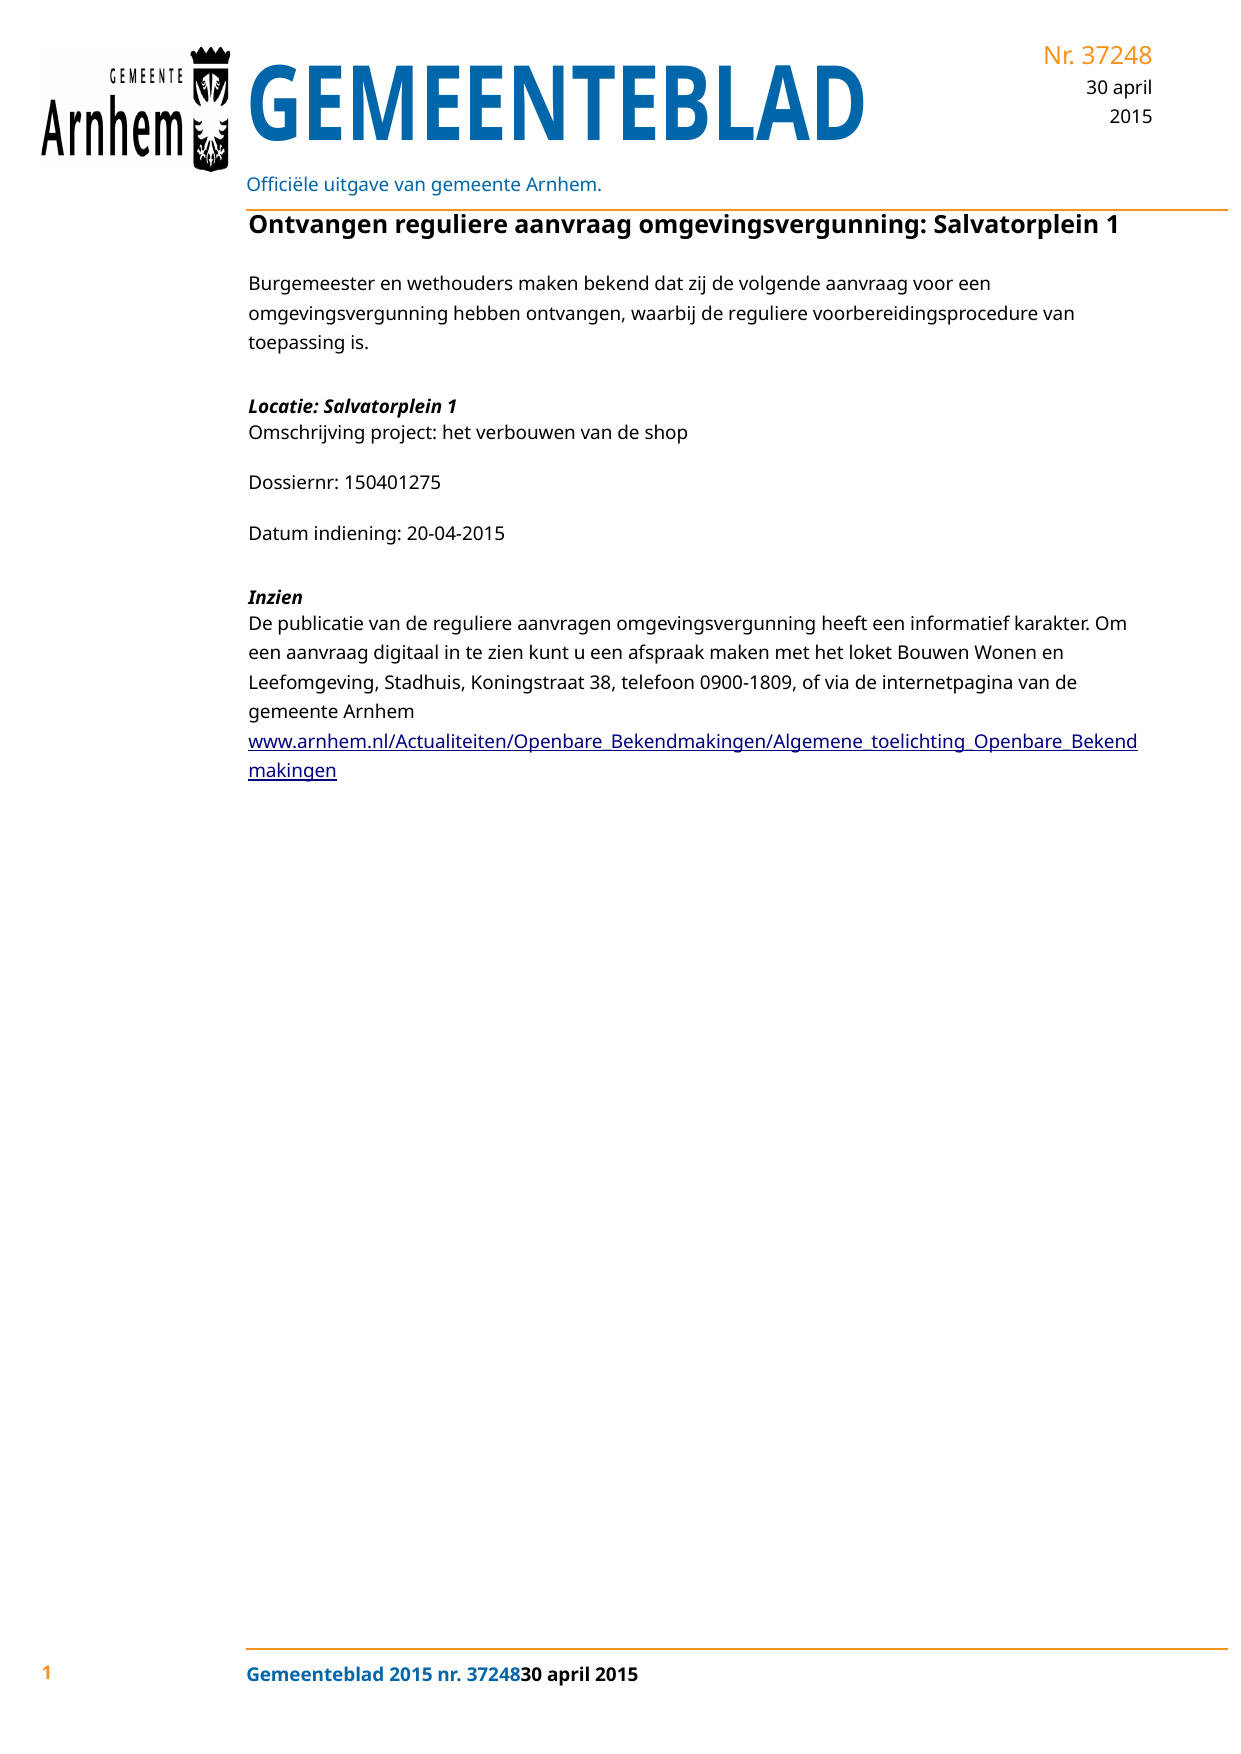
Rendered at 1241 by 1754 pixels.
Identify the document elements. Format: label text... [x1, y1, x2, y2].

text Inzien [248, 584, 1152, 610]
picture [41, 47, 231, 172]
text Dossiernr: 150401275 [248, 469, 1152, 495]
text Omschrijving project: het verbouwen van de shop [248, 419, 1152, 445]
text Datum indiening: 20-04-2015 [248, 520, 1152, 546]
text Locatie: Salvatorplein 1 [248, 393, 1152, 419]
text De publicatie van de reguliere aanvragen omgevingsvergunning heeft een informatief karakter. Om een aanvraag digitaal in te zien kunt u een afspraak maken met het loket Bouwen Wonen en Leefomgeving, Stadhuis, Koningstraat 38, telefoon 0900-1809, of via de internetpagina van de gemeente Arnhem www.arnhem.nl/Actualiteiten/Openbare_Bekendmakingen/Algemene_toelichting_Openbare_Bekendmakingen [248, 610, 1152, 783]
text Burgemeester en wethouders maken bekend dat zij de volgende aanvraag voor een omgevingsvergunning hebben ontvangen, waarbij de reguliere voorbereidingsprocedure van toepassing is. [248, 270, 1152, 355]
text Ontvangen reguliere aanvraag omgevingsvergunning: Salvatorplein 1 [248, 211, 1152, 241]
